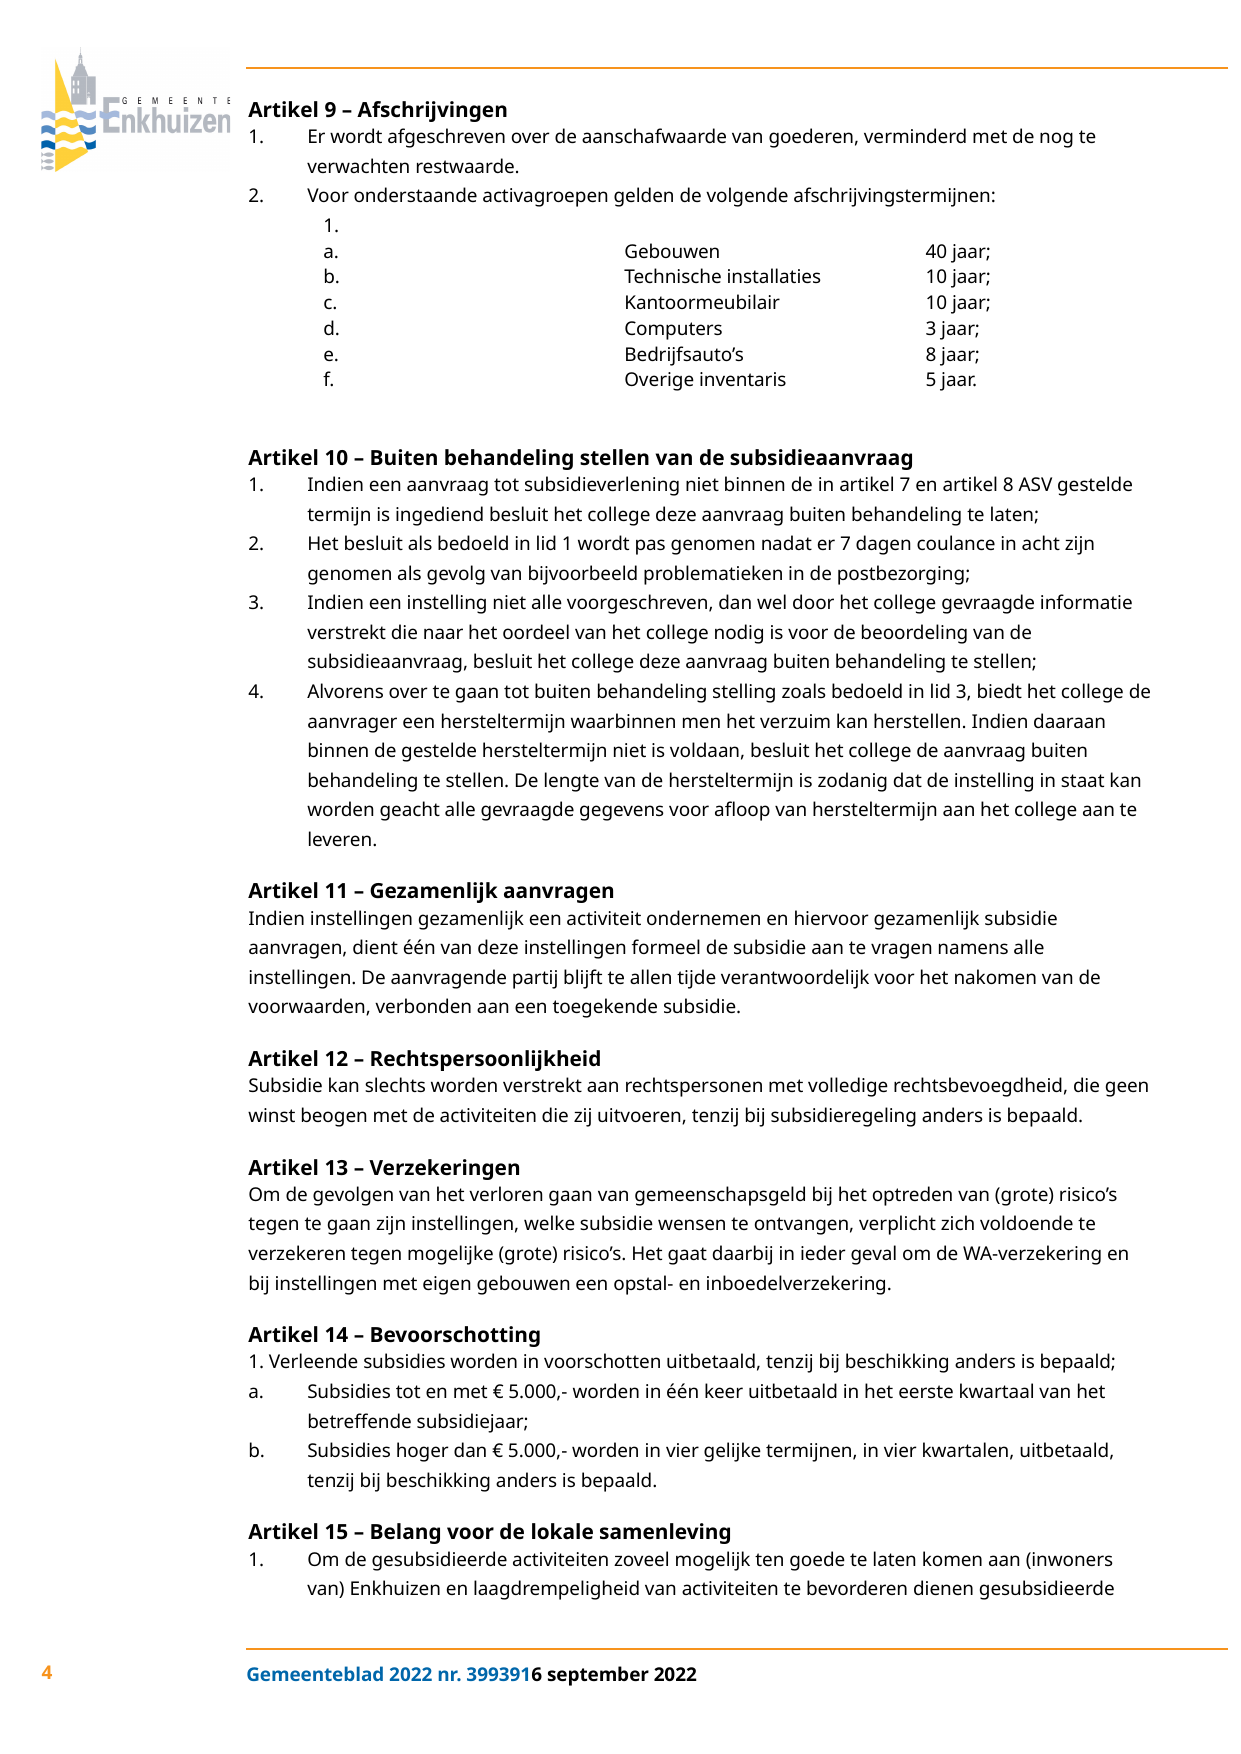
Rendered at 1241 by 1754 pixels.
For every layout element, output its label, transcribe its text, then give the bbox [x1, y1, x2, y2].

text 1. Verleende subsidies worden in voorschotten uitbetaald, tenzij bij beschikking anders is bepaald; [248, 1349, 1152, 1374]
table_header Gebouwen [624, 238, 925, 263]
table_cell 3 jaar; [925, 315, 1227, 341]
text Artikel 13 – Verzekeringen [248, 1153, 1152, 1181]
text Artikel 15 – Belang voor de lokale samenleving [248, 1517, 1152, 1546]
text Subsidie kan slechts worden verstrekt aan rechtspersonen met volledige rechtsbevoegdheid, die geen winst beogen met de activiteiten die zij uitvoeren, tenzij bij subsidieregeling anders is bepaald. [248, 1073, 1152, 1128]
text Artikel 12 – Rechtspersoonlijkheid [248, 1044, 1152, 1073]
table_cell e. [323, 341, 624, 366]
table_cell 8 jaar; [925, 341, 1227, 366]
table_cell 5 jaar. [925, 366, 1227, 392]
table_cell Kantoormeubilair [624, 289, 925, 315]
list Er wordt afgeschreven over de aanschafwaarde van goederen, verminderd met de nog te verwachten restwaarde. [248, 123, 1152, 178]
table_cell Bedrijfsauto’s [624, 341, 925, 366]
table_cell f. [323, 366, 624, 392]
text Artikel 10 – Buiten behandeling stellen van de subsidieaanvraag [248, 443, 1152, 471]
list Het besluit als bedoeld in lid 1 wordt pas genomen nadat er 7 dagen coulance in acht zijn genomen als gevolg van bijvoorbeeld problematieken in de postbezorging; [248, 530, 1152, 586]
table_cell c. [323, 289, 624, 315]
table_cell 10 jaar; [925, 289, 1227, 315]
text Artikel 11 – Gezamenlijk aanvragen [248, 877, 1152, 905]
picture [41, 47, 231, 172]
table_cell 10 jaar; [925, 264, 1227, 289]
list Indien een instelling niet alle voorgeschreven, dan wel door het college gevraagde informatie verstrekt die naar het oordeel van het college nodig is voor de beoordeling van de subsidieaanvraag, besluit het college deze aanvraag buiten behandeling te stellen; [248, 589, 1152, 674]
list Subsidies hoger dan € 5.000,- worden in vier gelijke termijnen, in vier kwartalen, uitbetaald, tenzij bij beschikking anders is bepaald. [248, 1437, 1152, 1493]
list Voor onderstaande activagroepen gelden de volgende afschrijvingstermijnen: [248, 182, 1152, 208]
list Subsidies tot en met € 5.000,- worden in één keer uitbetaald in het eerste kwartaal van het betreffende subsidiejaar; [248, 1378, 1152, 1433]
text Artikel 9 – Afschrijvingen [248, 95, 1152, 123]
list Alvorens over te gaan tot buiten behandeling stelling zoals bedoeld in lid 3, biedt het college de aanvrager een hersteltermijn waarbinnen men het verzuim kan herstellen. Indien daaraan binnen de gestelde hersteltermijn niet is voldaan, besluit het college de aanvraag buiten behandeling te stellen. De lengte van de hersteltermijn is zodanig dat de instelling in staat kan worden geacht alle gevraagde gegevens voor afloop van hersteltermijn aan het college aan te leveren. [248, 678, 1152, 852]
text Indien instellingen gezamenlijk een activiteit ondernemen en hiervoor gezamenlijk subsidie aanvragen, dient één van deze instellingen formeel de subsidie aan te vragen namens alle instellingen. De aanvragende partij blijft te allen tijde verantwoordelijk voor het nakomen van de voorwaarden, verbonden aan een toegekende subsidie. [248, 905, 1152, 1019]
table_cell Computers [624, 315, 925, 341]
table_header a. [323, 238, 624, 263]
table_cell d. [323, 315, 624, 341]
list Indien een aanvraag tot subsidieverlening niet binnen de in artikel 7 en artikel 8 ASV gestelde termijn is ingediend besluit het college deze aanvraag buiten behandeling te laten; [248, 471, 1152, 526]
table_cell b. [323, 264, 624, 289]
list Om de gesubsidieerde activiteiten zoveel mogelijk ten goede te laten komen aan (inwoners van) Enkhuizen en laagdrempeligheid van activiteiten te bevorderen dienen gesubsidieerde [248, 1546, 1152, 1601]
text Artikel 14 – Bevoorschotting [248, 1320, 1152, 1349]
table_cell Overige inventaris [624, 366, 925, 392]
text Om de gevolgen van het verloren gaan van gemeenschapsgeld bij het optreden van (grote) risico’s tegen te gaan zijn instellingen, welke subsidie wensen te ontvangen, verplicht zich voldoende te verzekeren tegen mogelijke (grote) risico’s. Het gaat daarbij in ieder geval om de WA-verzekering en bij instellingen met eigen gebouwen een opstal- en inboedelverzekering. [248, 1181, 1152, 1296]
table_cell Technische installaties [624, 264, 925, 289]
table_header 40 jaar; [925, 238, 1227, 263]
